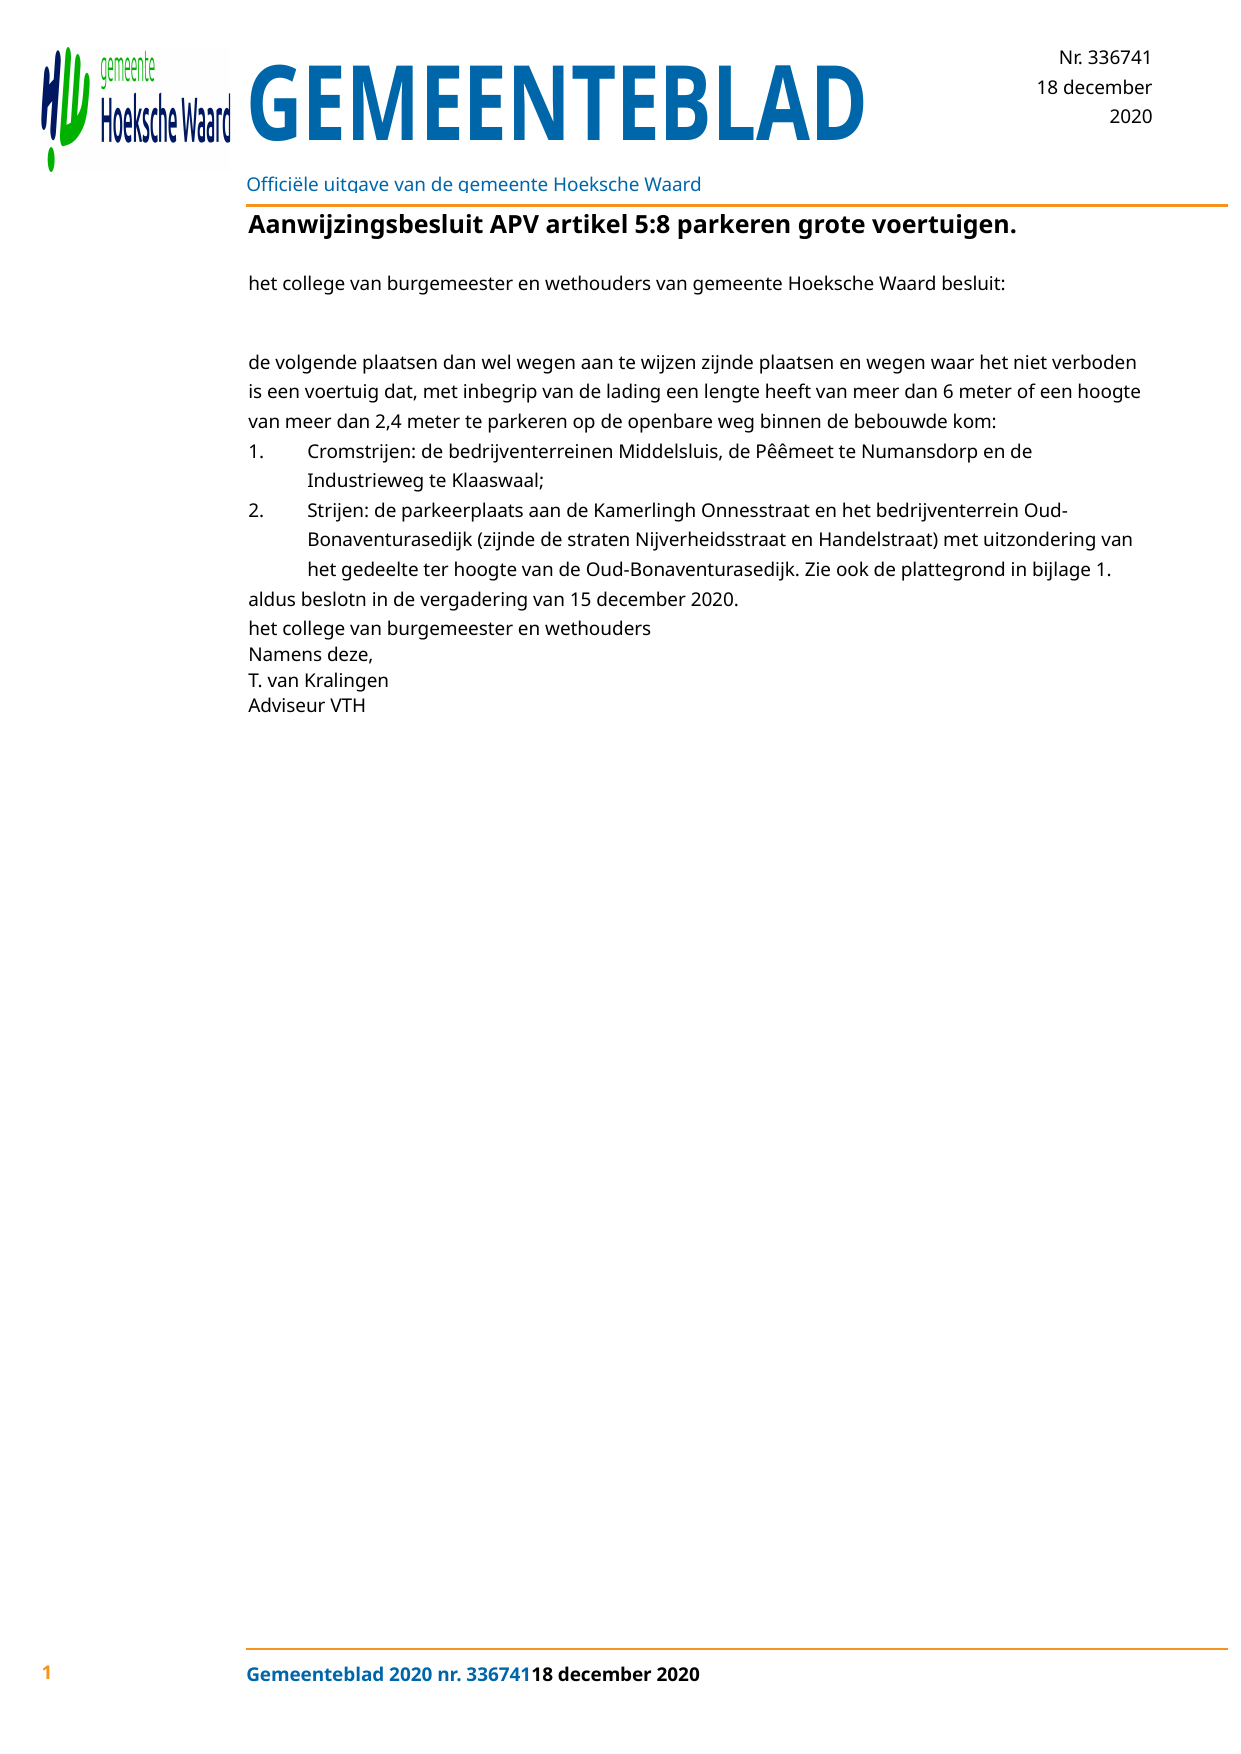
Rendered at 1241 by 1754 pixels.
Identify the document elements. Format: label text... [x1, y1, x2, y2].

list Cromstrijen: de bedrijventerreinen Middelsluis, de Pêêmeet te Numansdorp en de Industrieweg te Klaaswaal; [248, 438, 1152, 493]
text aldus beslotn in de vergadering van 15 december 2020. [248, 586, 1152, 612]
text Namens deze, [248, 641, 1152, 667]
text T. van Kralingen [248, 667, 1152, 693]
text Aanwijzingsbesluit APV artikel 5:8 parkeren grote voertuigen. [248, 207, 1152, 241]
text het college van burgemeester en wethouders [248, 615, 1152, 641]
text de volgende plaatsen dan wel wegen aan te wijzen zijnde plaatsen en wegen waar het niet verboden is een voertuig dat, met inbegrip van de lading een lengte heeft van meer dan 6 meter of een hoogte van meer dan 2,4 meter te parkeren op de openbare weg binnen de bebouwde kom: [248, 349, 1152, 434]
text Adviseur VTH [248, 693, 1152, 718]
list Strijen: de parkeerplaats aan de Kamerlingh Onnesstraat en het bedrijventerrein Oud-Bonaventurasedijk (zijnde de straten Nijverheidsstraat en Handelstraat) met uitzondering van het gedeelte ter hoogte van de Oud-Bonaventurasedijk. Zie ook de plattegrond in bijlage 1. [248, 497, 1152, 582]
picture [41, 47, 231, 172]
text het college van burgemeester en wethouders van gemeente Hoeksche Waard besluit: [248, 270, 1152, 296]
